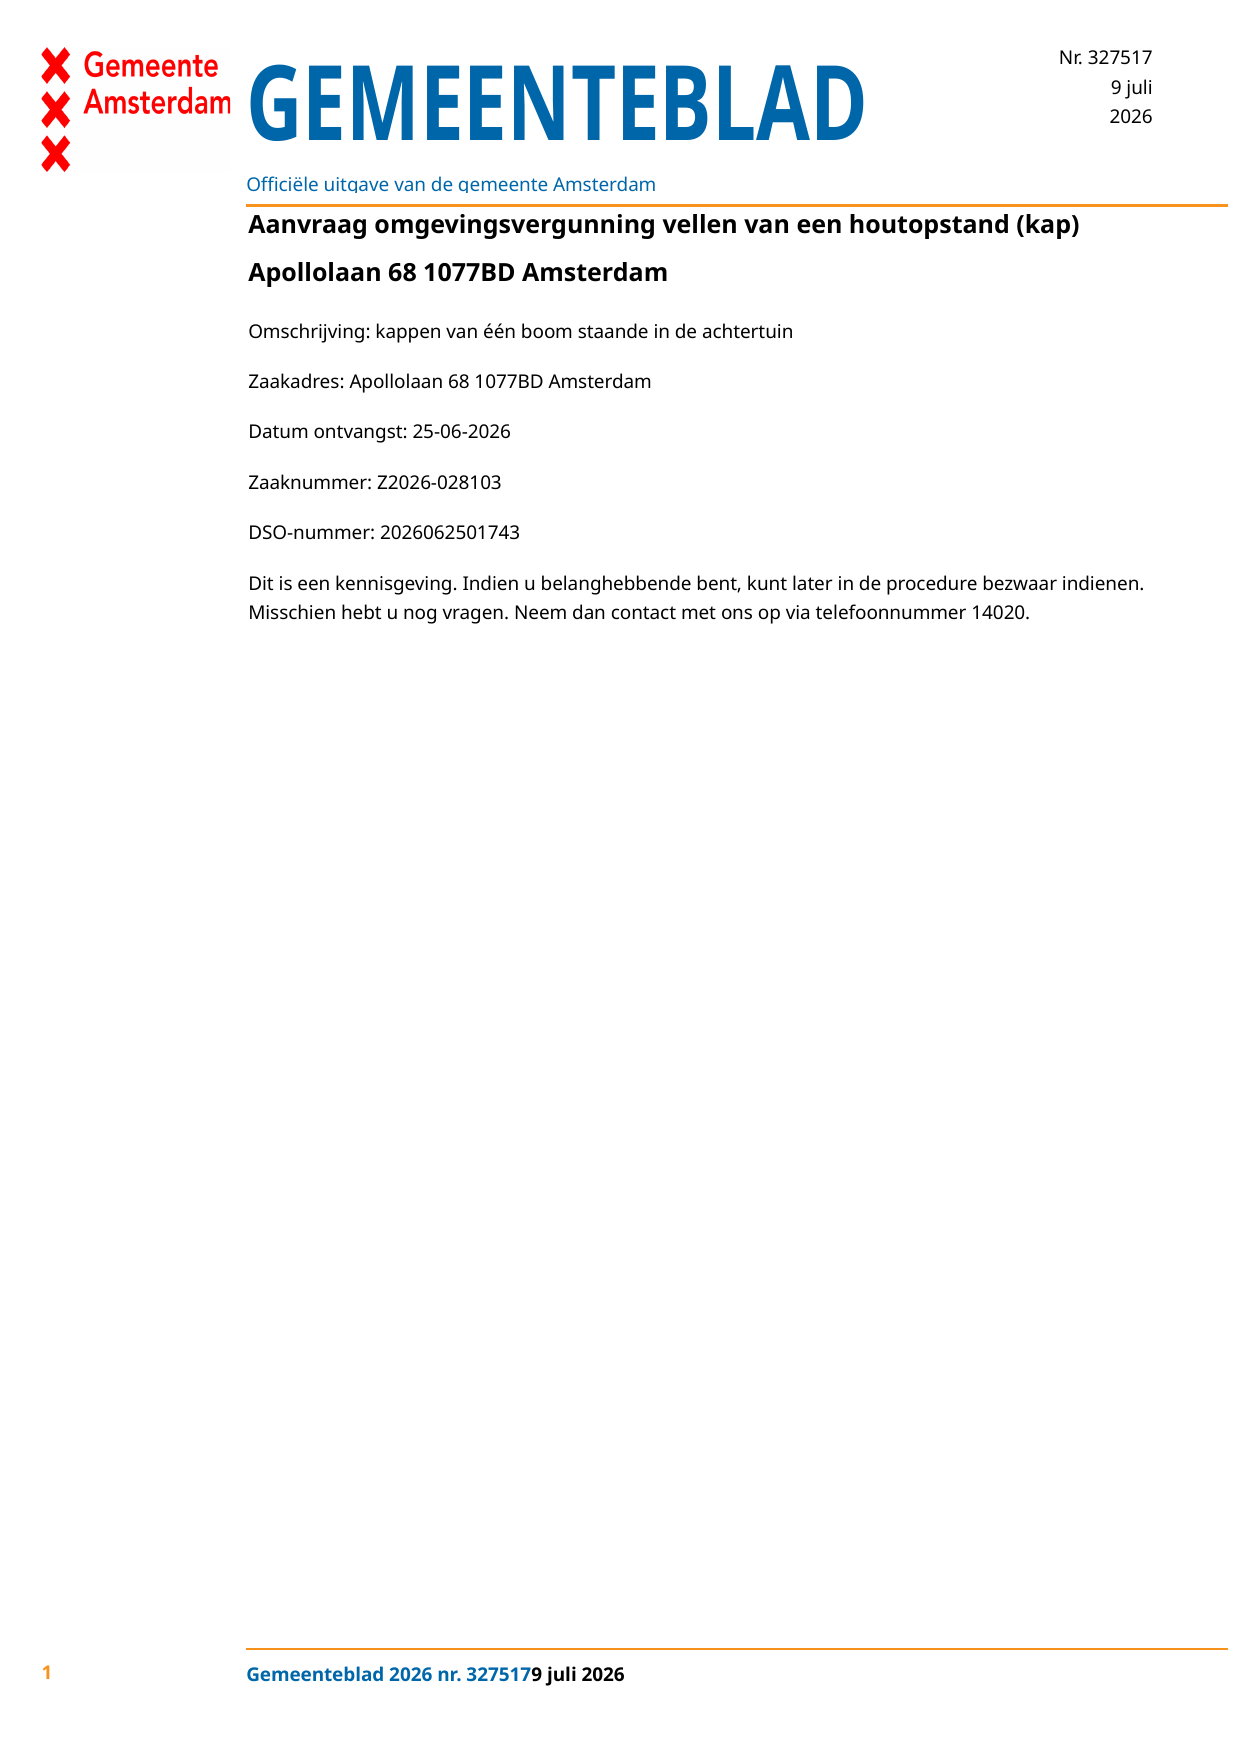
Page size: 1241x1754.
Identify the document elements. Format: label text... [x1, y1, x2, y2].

picture [41, 47, 231, 172]
text Dit is een kennisgeving. Indien u belanghebbende bent, kunt later in de procedure bezwaar indienen. Misschien hebt u nog vragen. Neem dan contact met ons op via telefoonnummer 14020. [248, 570, 1152, 625]
text Omschrijving: kappen van één boom staande in de achtertuin [248, 318, 1152, 344]
text Datum ontvangst: 25-06-2026 [248, 419, 1152, 444]
text Zaakadres: Apollolaan 68 1077BD Amsterdam [248, 368, 1152, 394]
text DSO-nummer: 2026062501743 [248, 519, 1152, 545]
text Zaaknummer: Z2026-028103 [248, 469, 1152, 495]
text Aanvraag omgevingsvergunning vellen van een houtopstand (kap) Apollolaan 68 1077BD Amsterdam [248, 207, 1152, 288]
